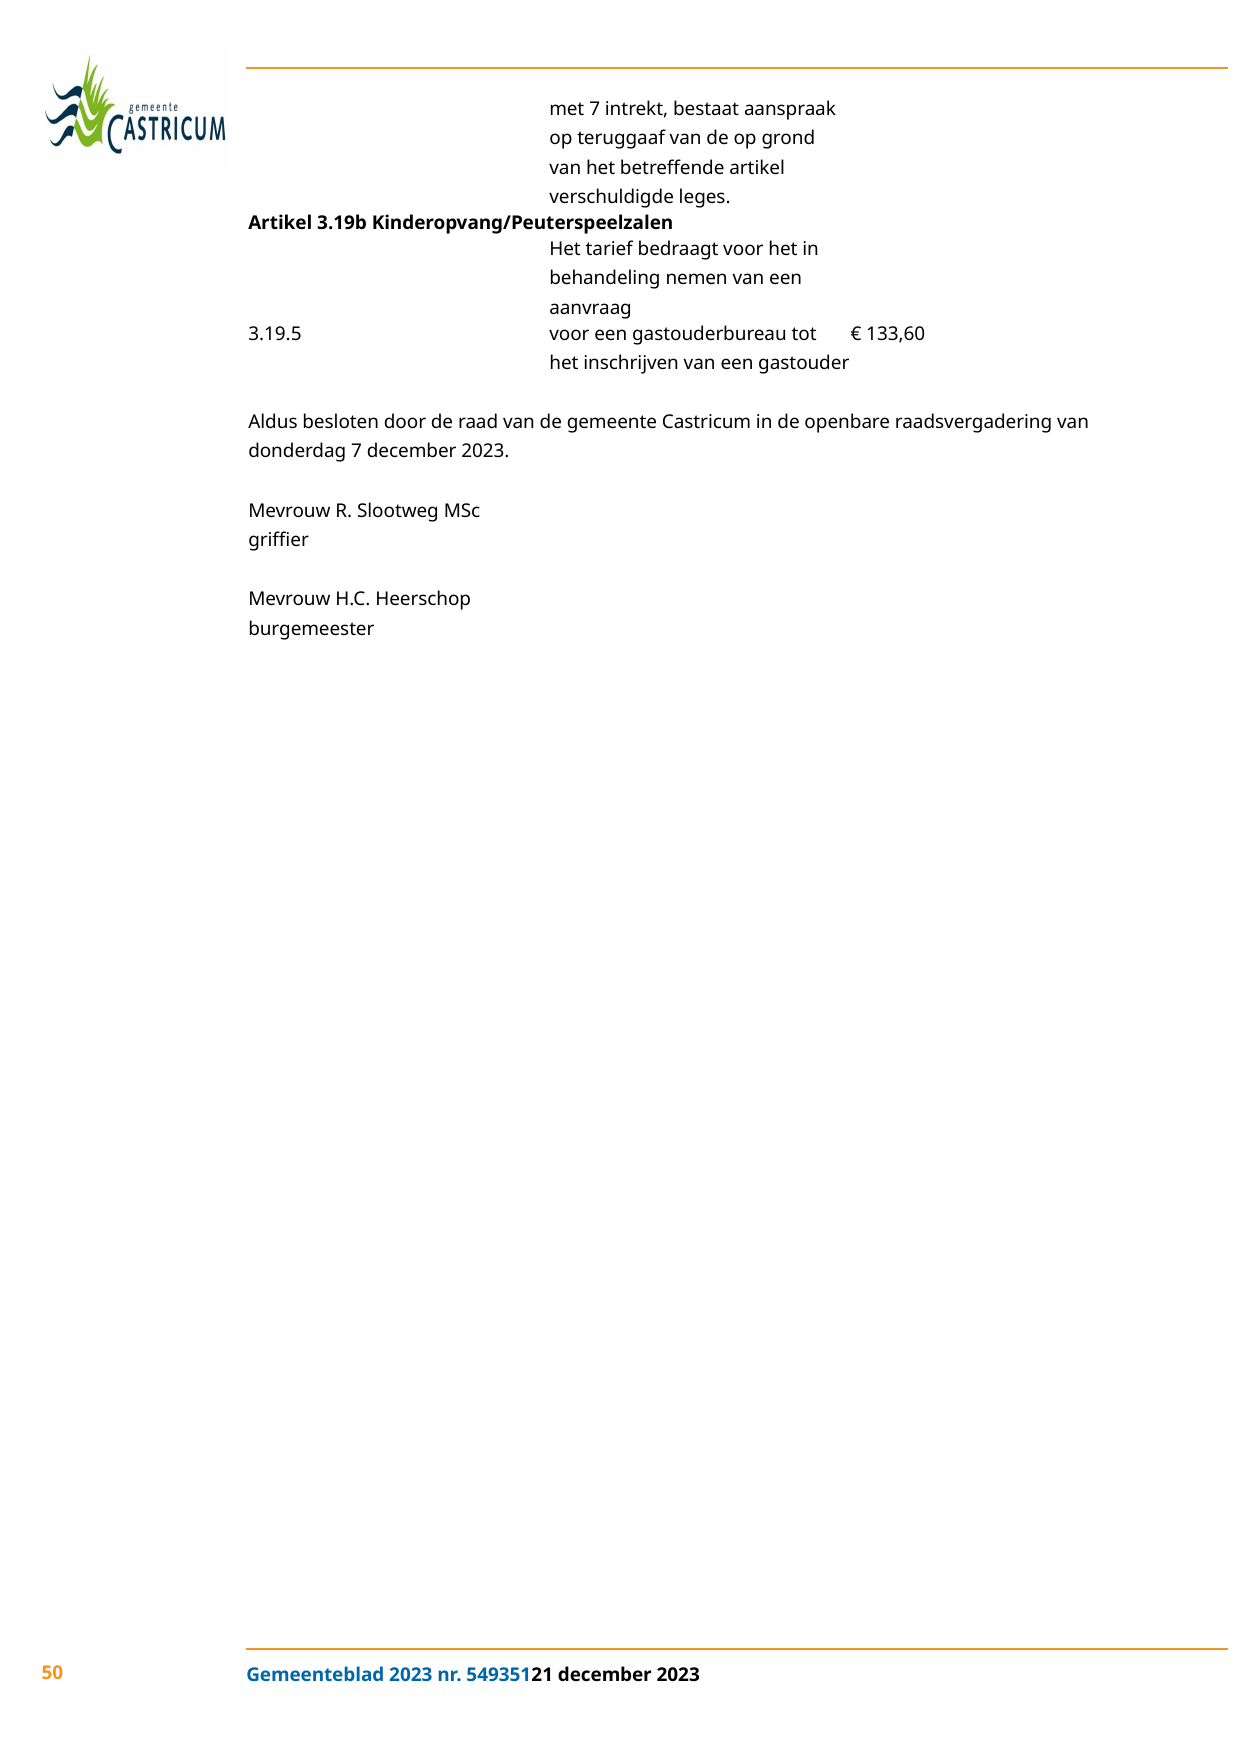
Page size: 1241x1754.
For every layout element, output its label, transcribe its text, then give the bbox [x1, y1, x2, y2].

text burgemeester [248, 615, 1152, 641]
table_cell [248, 95, 549, 209]
table_cell € 133,60 [850, 320, 1152, 375]
table_cell Artikel 3.19b Kinderopvang/Peuterspeelzalen [248, 209, 1152, 235]
picture [41, 47, 231, 172]
table_cell voor een gastouderbureau tot het inschrijven van een gastouder [549, 320, 850, 375]
text Aldus besloten door de raad van de gemeente Castricum in de openbare raadsvergadering van donderdag 7 december 2023. [248, 408, 1152, 463]
table_cell [850, 95, 1152, 209]
text griffier [248, 526, 1152, 552]
table_cell [850, 235, 1152, 320]
text Mevrouw H.C. Heerschop [248, 586, 1152, 611]
table_cell [248, 235, 549, 320]
text Mevrouw R. Slootweg MSc [248, 497, 1152, 522]
table_cell met 7 intrekt, bestaat aanspraak op teruggaaf van de op grond van het betreffende artikel verschuldigde leges. [549, 95, 850, 209]
table_cell Het tarief bedraagt voor het in behandeling nemen van een aanvraag [549, 235, 850, 320]
table_cell 3.19.5 [248, 320, 549, 375]
